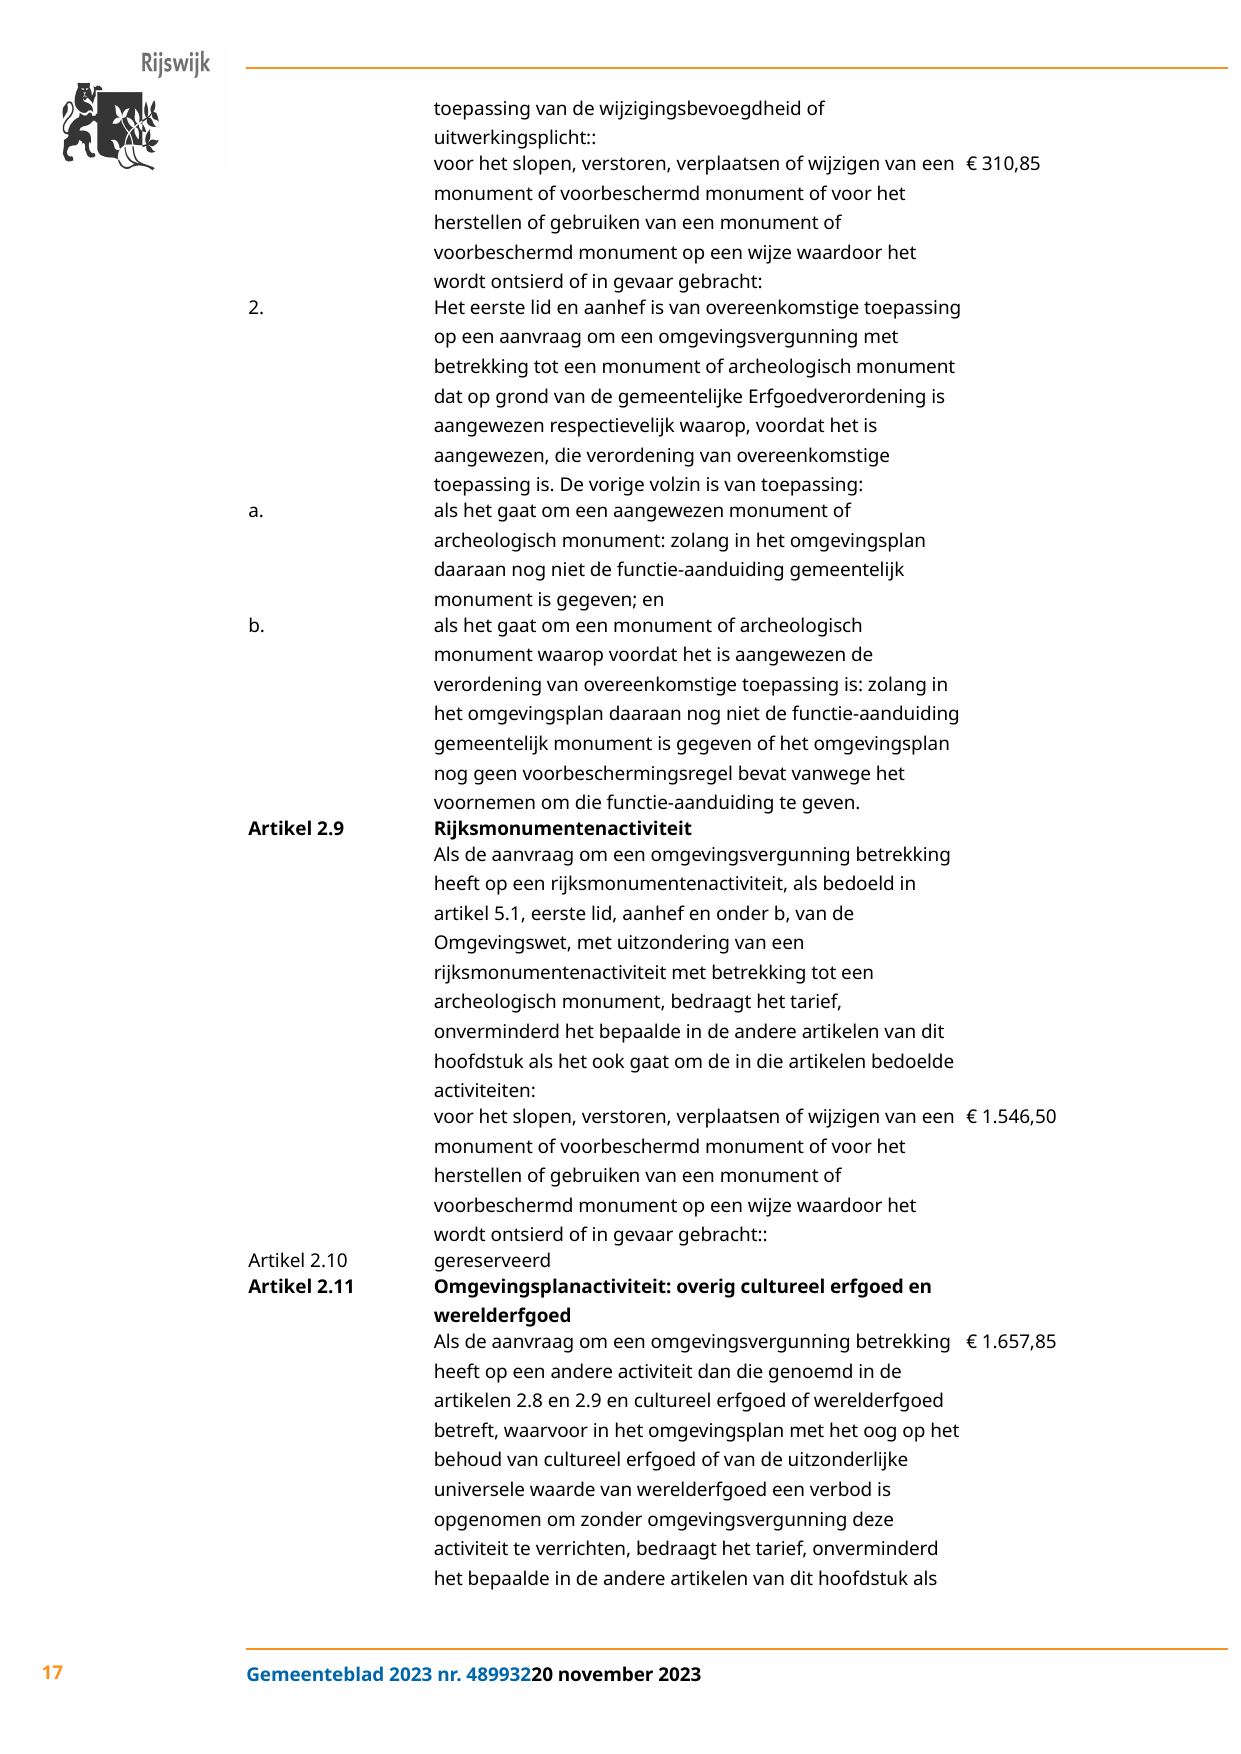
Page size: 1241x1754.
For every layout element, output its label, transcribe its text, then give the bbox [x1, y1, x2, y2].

table_cell b. [248, 612, 433, 815]
table_cell toepassing van de wijzigingsbevoegdheid of uitwerkingsplicht:: [434, 95, 966, 150]
table_cell voor het slopen, verstoren, verplaatsen of wijzigen van een monument of voorbeschermd monument of voor het herstellen of gebruiken van een monument of voorbeschermd monument op een wijze waardoor het wordt ontsierd of in gevaar gebracht: [434, 150, 966, 294]
table_cell als het gaat om een aangewezen monument of archeologisch monument: zolang in het omgevingsplan daaraan nog niet de functie-aanduiding gemeentelijk monument is gegeven; en [434, 498, 966, 612]
table_cell € 1.546,50 [966, 1103, 1152, 1247]
table_cell als het gaat om een monument of archeologisch monument waarop voordat het is aangewezen de verordening van overeenkomstige toepassing is: zolang in het omgevingsplan daaraan nog niet de functie-aanduiding gemeentelijk monument is gegeven of het omgevingsplan nog geen voorbeschermingsregel bevat vanwege het voornemen om die functie-aanduiding te geven. [434, 612, 966, 815]
table_cell [248, 95, 433, 150]
table_cell € 310,85 [966, 150, 1152, 294]
table_cell [966, 1273, 1152, 1328]
table_cell [248, 1103, 433, 1247]
table_cell [966, 498, 1152, 612]
table_cell gereserveerd [434, 1247, 966, 1273]
table_cell [248, 1328, 433, 1591]
table_cell Omgevingsplanactiviteit: overig cultureel erfgoed en werelderfgoed [434, 1273, 966, 1328]
table_cell 2. [248, 294, 433, 497]
table_cell [248, 841, 433, 1103]
table_cell [966, 841, 1152, 1103]
table_cell Als de aanvraag om een omgevingsvergunning betrekking heeft op een rijksmonumentenactiviteit, als bedoeld in artikel 5.1, eerste lid, aanhef en onder b, van de Omgevingswet, met uitzondering van een rijksmonumentenactiviteit met betrekking tot een archeologisch monument, bedraagt het tarief, onverminderd het bepaalde in de andere artikelen van dit hoofdstuk als het ook gaat om de in die artikelen bedoelde activiteiten: [434, 841, 966, 1103]
table_cell [248, 150, 433, 294]
table_cell [966, 294, 1152, 497]
table_cell Rijksmonumentenactiviteit [434, 815, 966, 841]
picture [41, 47, 231, 172]
table_cell voor het slopen, verstoren, verplaatsen of wijzigen van een monument of voorbeschermd monument of voor het herstellen of gebruiken van een monument of voorbeschermd monument op een wijze waardoor het wordt ontsierd of in gevaar gebracht:: [434, 1103, 966, 1247]
table_cell [966, 612, 1152, 815]
table_cell Als de aanvraag om een omgevingsvergunning betrekking heeft op een andere activiteit dan die genoemd in de artikelen 2.8 en 2.9 en cultureel erfgoed of werelderfgoed betreft, waarvoor in het omgevingsplan met het oog op het behoud van cultureel erfgoed of van de uitzonderlijke universele waarde van werelderfgoed een verbod is opgenomen om zonder omgevingsvergunning deze activiteit te verrichten, bedraagt het tarief, onverminderd het bepaalde in de andere artikelen van dit hoofdstuk als [434, 1328, 966, 1591]
table_cell Artikel 2.11 [248, 1273, 433, 1328]
table_cell [966, 815, 1152, 841]
table_cell Het eerste lid en aanhef is van overeenkomstige toepassing op een aanvraag om een omgevingsvergunning met betrekking tot een monument of archeologisch monument dat op grond van de gemeentelijke Erfgoedverordening is aangewezen respectievelijk waarop, voordat het is aangewezen, die verordening van overeenkomstige toepassing is. De vorige volzin is van toepassing: [434, 294, 966, 497]
table_cell [966, 95, 1152, 150]
table_cell Artikel 2.10 [248, 1247, 433, 1273]
table_cell [966, 1247, 1152, 1273]
table_cell € 1.657,85 [966, 1328, 1152, 1591]
table_cell a. [248, 498, 433, 612]
table_cell Artikel 2.9 [248, 815, 433, 841]
